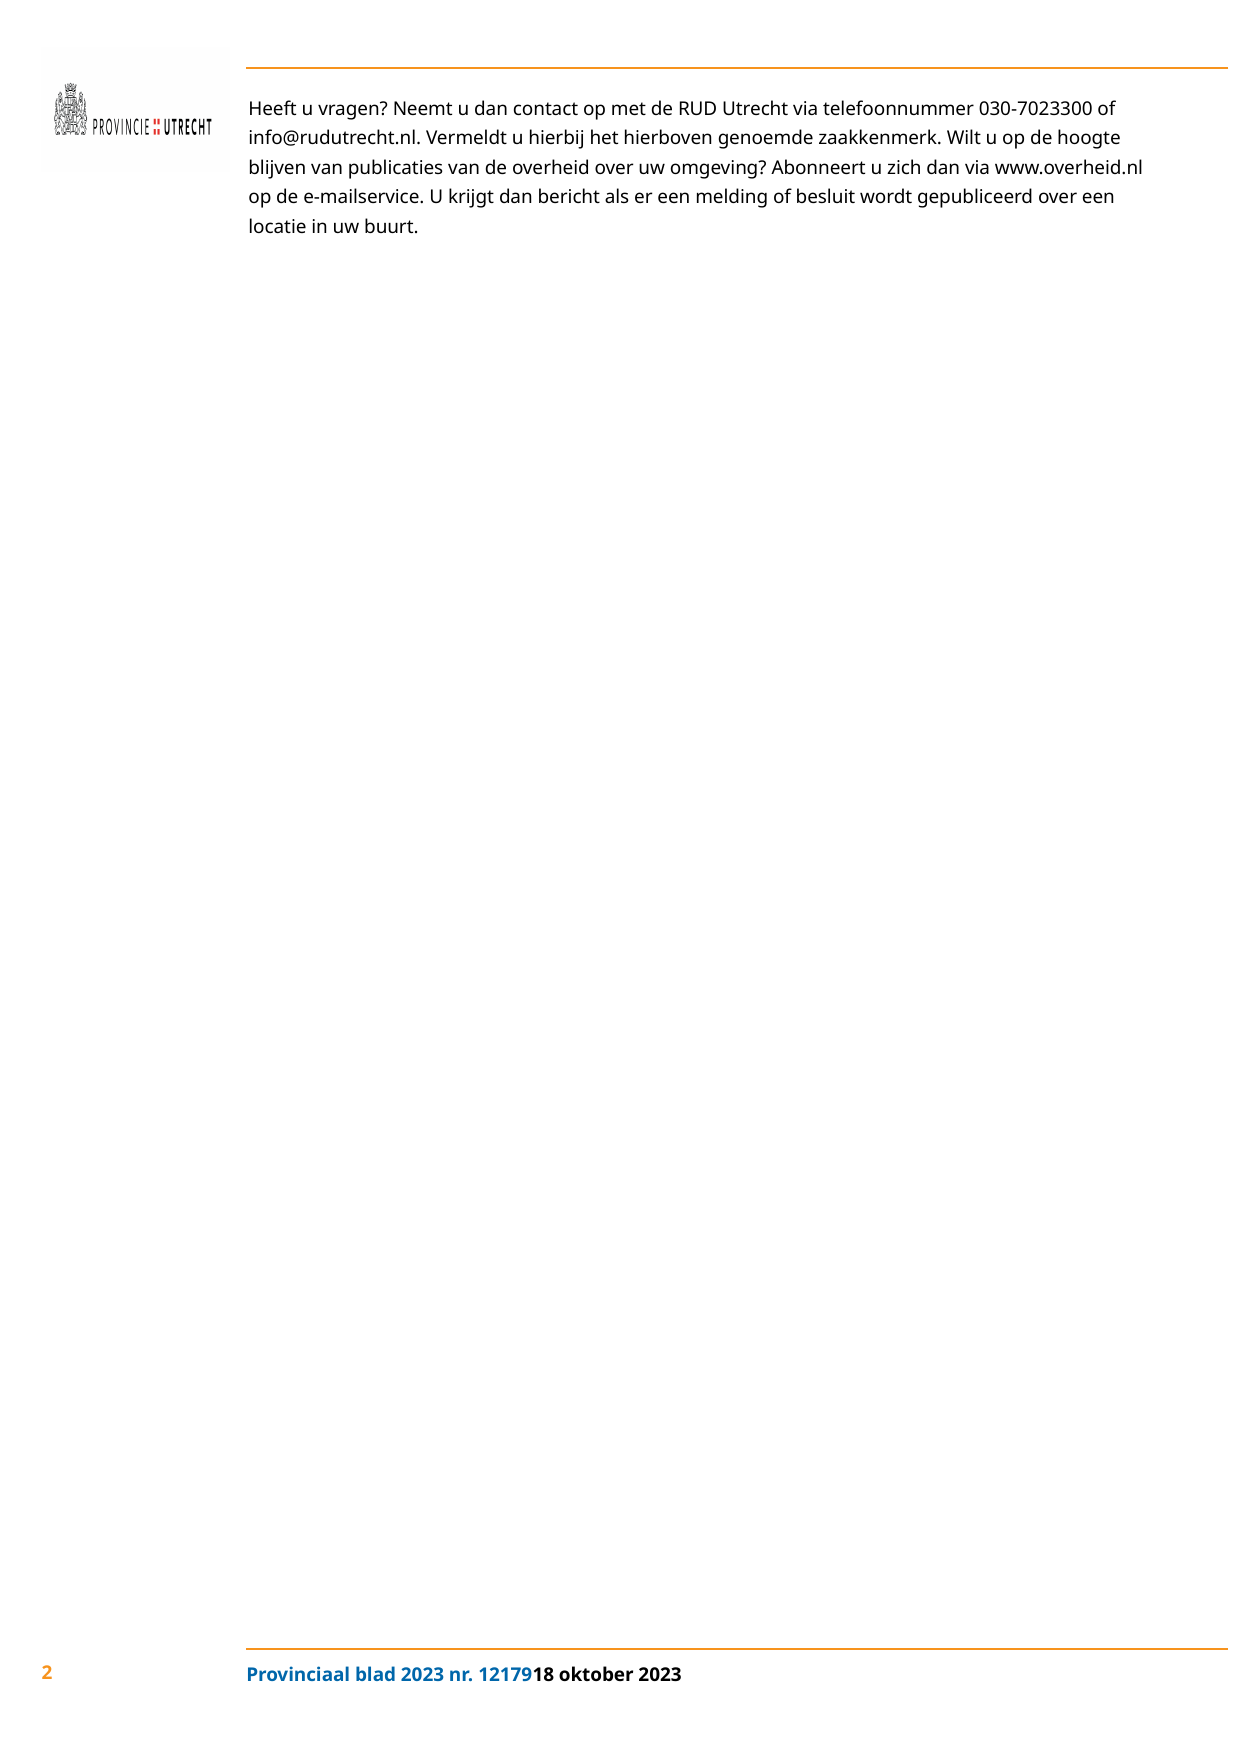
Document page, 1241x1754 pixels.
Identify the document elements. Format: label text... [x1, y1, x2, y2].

picture [41, 47, 231, 172]
text Heeft u vragen? Neemt u dan contact op met de RUD Utrecht via telefoonnummer 030-7023300 of info@rudutrecht.nl. Vermeldt u hierbij het hierboven genoemde zaakkenmerk. Wilt u op de hoogte blijven van publicaties van de overheid over uw omgeving? Abonneert u zich dan via www.overheid.nl op de e-mailservice. U krijgt dan bericht als er een melding of besluit wordt gepubliceerd over een locatie in uw buurt. [248, 95, 1152, 239]
